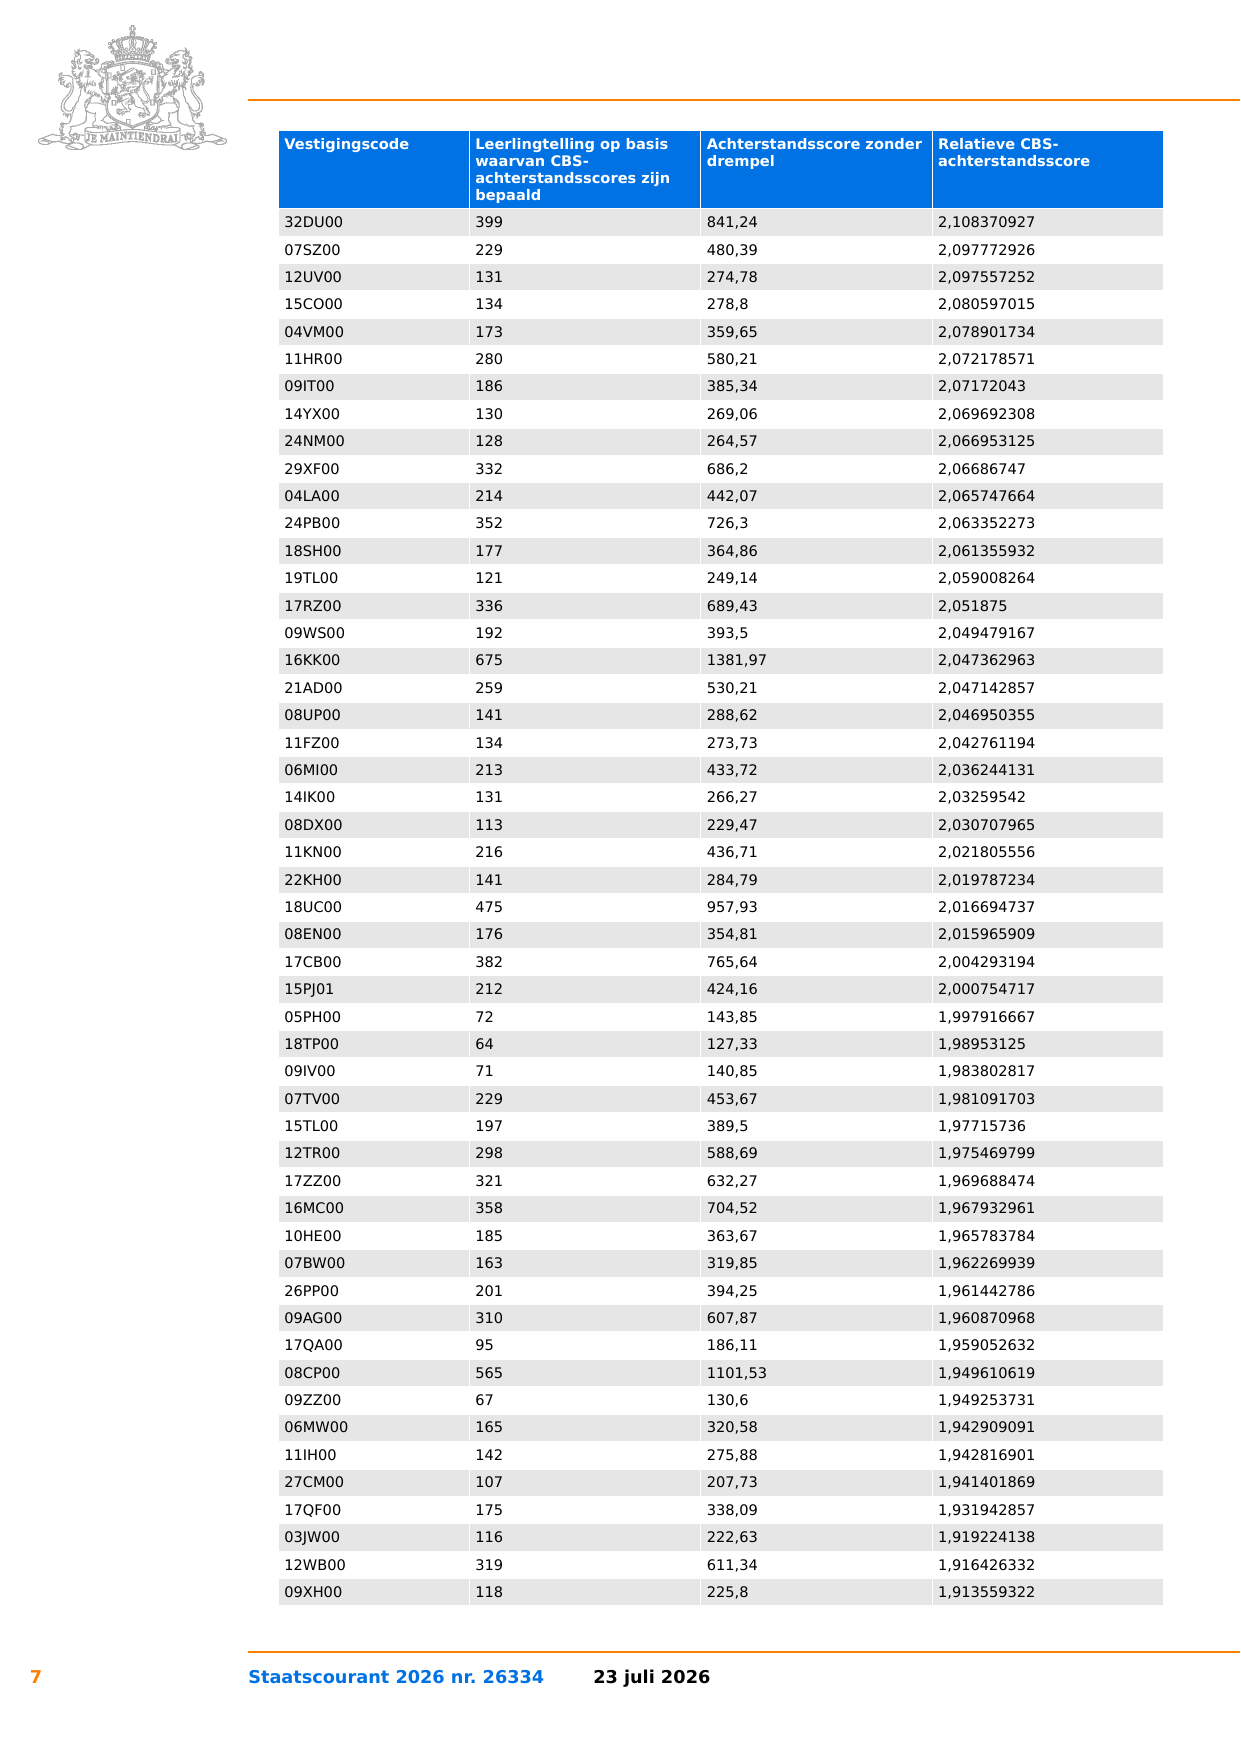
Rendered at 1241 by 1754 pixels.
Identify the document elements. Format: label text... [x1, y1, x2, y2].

table_cell 134 [470, 291, 700, 318]
table_cell 1,942816901 [933, 1442, 1163, 1468]
table_cell 17QA00 [279, 1333, 469, 1359]
table_cell 442,07 [701, 483, 932, 509]
table_cell 433,72 [701, 757, 932, 783]
table_cell 17CB00 [279, 949, 469, 975]
table_cell 1,913559322 [933, 1579, 1163, 1605]
table_cell 2,061355932 [933, 538, 1163, 564]
table_cell 09ZZ00 [279, 1387, 469, 1414]
table_cell 207,73 [701, 1470, 932, 1496]
table_cell 389,5 [701, 1113, 932, 1140]
table_cell 266,27 [701, 785, 932, 811]
table_cell 453,67 [701, 1086, 932, 1112]
table_cell 2,042761194 [933, 730, 1163, 756]
table_cell 1,962269939 [933, 1250, 1163, 1277]
table_cell 11IH00 [279, 1442, 469, 1468]
table_cell 19TL00 [279, 565, 469, 592]
table_cell 142 [470, 1442, 700, 1468]
table_cell 275,88 [701, 1442, 932, 1468]
table_cell 2,019787234 [933, 867, 1163, 893]
table_cell 310 [470, 1305, 700, 1331]
table_cell 269,06 [701, 401, 932, 427]
table_cell 127,33 [701, 1031, 932, 1057]
table_cell 130 [470, 401, 700, 427]
table_cell 588,69 [701, 1141, 932, 1167]
table_cell 675 [470, 648, 700, 674]
table_cell 07SZ00 [279, 237, 469, 263]
table_cell 32DU00 [279, 209, 469, 236]
table_cell 364,86 [701, 538, 932, 564]
table_cell 12UV00 [279, 264, 469, 290]
table_cell 298 [470, 1141, 700, 1167]
table_cell 113 [470, 812, 700, 838]
table_cell 06MI00 [279, 757, 469, 783]
table_cell 214 [470, 483, 700, 509]
table_cell 320,58 [701, 1415, 932, 1441]
table_cell 607,87 [701, 1305, 932, 1331]
table_cell 185 [470, 1223, 700, 1249]
table_cell 15CO00 [279, 291, 469, 318]
table_cell 358 [470, 1196, 700, 1222]
table_cell 95 [470, 1333, 700, 1359]
table_cell 1381,97 [701, 648, 932, 674]
table_cell 17QF00 [279, 1497, 469, 1523]
table_cell 611,34 [701, 1552, 932, 1578]
table_cell 06MW00 [279, 1415, 469, 1441]
table_cell 1101,53 [701, 1360, 932, 1386]
table_cell 332 [470, 456, 700, 482]
table_cell 686,2 [701, 456, 932, 482]
table_cell 1,931942857 [933, 1497, 1163, 1523]
table_cell 475 [470, 894, 700, 921]
table_cell 09AG00 [279, 1305, 469, 1331]
table_cell 2,030707965 [933, 812, 1163, 838]
table_cell 2,066953125 [933, 429, 1163, 455]
table_cell 08DX00 [279, 812, 469, 838]
table_cell 354,81 [701, 922, 932, 948]
table_cell 2,047362963 [933, 648, 1163, 674]
table_cell 1,916426332 [933, 1552, 1163, 1578]
table_cell 175 [470, 1497, 700, 1523]
table_cell 213 [470, 757, 700, 783]
table_cell 229 [470, 1086, 700, 1112]
table_cell 09IV00 [279, 1059, 469, 1085]
table_cell 1,919224138 [933, 1524, 1163, 1551]
table_cell 480,39 [701, 237, 932, 263]
table_cell 165 [470, 1415, 700, 1441]
table_cell 382 [470, 949, 700, 975]
table_cell 12TR00 [279, 1141, 469, 1167]
table_cell 2,059008264 [933, 565, 1163, 592]
table_cell 565 [470, 1360, 700, 1386]
table_cell 197 [470, 1113, 700, 1140]
table_cell 17RZ00 [279, 593, 469, 619]
table_cell 14YX00 [279, 401, 469, 427]
table_cell 143,85 [701, 1004, 932, 1030]
table_cell 1,983802817 [933, 1059, 1163, 1085]
table_cell 08CP00 [279, 1360, 469, 1386]
table_cell 1,967932961 [933, 1196, 1163, 1222]
table_cell 278,8 [701, 291, 932, 318]
table_cell 2,065747664 [933, 483, 1163, 509]
table_cell 284,79 [701, 867, 932, 893]
table_cell 319,85 [701, 1250, 932, 1277]
table_cell 2,015965909 [933, 922, 1163, 948]
table_cell 1,942909091 [933, 1415, 1163, 1441]
table_cell 689,43 [701, 593, 932, 619]
table_cell 1,975469799 [933, 1141, 1163, 1167]
table_cell 18SH00 [279, 538, 469, 564]
table_cell 11FZ00 [279, 730, 469, 756]
table_cell 24NM00 [279, 429, 469, 455]
table_cell 321 [470, 1168, 700, 1194]
table_cell 1,965783784 [933, 1223, 1163, 1249]
table_cell 1,961442786 [933, 1278, 1163, 1304]
table_cell 27CM00 [279, 1470, 469, 1496]
table_cell 67 [470, 1387, 700, 1414]
table_cell 393,5 [701, 620, 932, 647]
table_cell 11HR00 [279, 346, 469, 373]
table_cell 264,57 [701, 429, 932, 455]
table_cell 2,080597015 [933, 291, 1163, 318]
table_cell 2,06686747 [933, 456, 1163, 482]
table_cell 726,3 [701, 511, 932, 537]
table_cell 2,016694737 [933, 894, 1163, 921]
table_cell 64 [470, 1031, 700, 1057]
table_cell 359,65 [701, 319, 932, 345]
table_cell 352 [470, 511, 700, 537]
table_cell 249,14 [701, 565, 932, 592]
table_cell 05PH00 [279, 1004, 469, 1030]
table_cell 212 [470, 976, 700, 1003]
table_cell 2,097557252 [933, 264, 1163, 290]
table_cell 1,949610619 [933, 1360, 1163, 1386]
table_cell 274,78 [701, 264, 932, 290]
table_cell 11KN00 [279, 839, 469, 866]
table_cell 1,981091703 [933, 1086, 1163, 1112]
table_cell 1,949253731 [933, 1387, 1163, 1414]
table_header Vestigingscode [279, 131, 469, 208]
table_header Leerlingtelling op basis waarvan CBS-achterstandsscores zijn bepaald [470, 131, 700, 208]
table_cell 632,27 [701, 1168, 932, 1194]
table_cell 15TL00 [279, 1113, 469, 1140]
table_cell 229,47 [701, 812, 932, 838]
table_cell 222,63 [701, 1524, 932, 1551]
table_cell 225,8 [701, 1579, 932, 1605]
table_cell 580,21 [701, 346, 932, 373]
table_cell 24PB00 [279, 511, 469, 537]
table_cell 121 [470, 565, 700, 592]
table_cell 72 [470, 1004, 700, 1030]
table_cell 336 [470, 593, 700, 619]
table_cell 131 [470, 785, 700, 811]
table_cell 1,98953125 [933, 1031, 1163, 1057]
table_cell 71 [470, 1059, 700, 1085]
table_cell 1,97715736 [933, 1113, 1163, 1140]
table_cell 319 [470, 1552, 700, 1578]
table_cell 29XF00 [279, 456, 469, 482]
table_cell 177 [470, 538, 700, 564]
table_cell 2,108370927 [933, 209, 1163, 236]
table_cell 1,959052632 [933, 1333, 1163, 1359]
table_cell 192 [470, 620, 700, 647]
table_cell 1,969688474 [933, 1168, 1163, 1194]
table_cell 15PJ01 [279, 976, 469, 1003]
table_cell 163 [470, 1250, 700, 1277]
table_cell 2,004293194 [933, 949, 1163, 975]
table_cell 2,072178571 [933, 346, 1163, 373]
table_cell 21AD00 [279, 675, 469, 701]
table_cell 141 [470, 703, 700, 729]
table_cell 2,047142857 [933, 675, 1163, 701]
table_cell 436,71 [701, 839, 932, 866]
table_cell 2,036244131 [933, 757, 1163, 783]
table_cell 176 [470, 922, 700, 948]
table_cell 18UC00 [279, 894, 469, 921]
table_header Achterstandsscore zonder drempel [701, 131, 932, 208]
table_cell 280 [470, 346, 700, 373]
table_cell 14IK00 [279, 785, 469, 811]
table_cell 424,16 [701, 976, 932, 1003]
table_cell 385,34 [701, 374, 932, 400]
table_cell 1,997916667 [933, 1004, 1163, 1030]
table_cell 141 [470, 867, 700, 893]
table_cell 363,67 [701, 1223, 932, 1249]
table_cell 09WS00 [279, 620, 469, 647]
table_cell 04VM00 [279, 319, 469, 345]
table_cell 09IT00 [279, 374, 469, 400]
table_cell 173 [470, 319, 700, 345]
table_cell 229 [470, 237, 700, 263]
table_cell 07BW00 [279, 1250, 469, 1277]
table_cell 399 [470, 209, 700, 236]
table_header Relatieve CBS-achterstandsscore [933, 131, 1163, 208]
table_cell 186,11 [701, 1333, 932, 1359]
table_cell 2,000754717 [933, 976, 1163, 1003]
table_cell 186 [470, 374, 700, 400]
table_cell 530,21 [701, 675, 932, 701]
table_cell 394,25 [701, 1278, 932, 1304]
table_cell 131 [470, 264, 700, 290]
table_cell 841,24 [701, 209, 932, 236]
table_cell 201 [470, 1278, 700, 1304]
table_cell 26PP00 [279, 1278, 469, 1304]
table_cell 12WB00 [279, 1552, 469, 1578]
table_cell 2,063352273 [933, 511, 1163, 537]
table_cell 128 [470, 429, 700, 455]
table_cell 03JW00 [279, 1524, 469, 1551]
table_cell 22KH00 [279, 867, 469, 893]
table_cell 107 [470, 1470, 700, 1496]
table_cell 07TV00 [279, 1086, 469, 1112]
table_cell 216 [470, 839, 700, 866]
table_cell 957,93 [701, 894, 932, 921]
table_cell 765,64 [701, 949, 932, 975]
table_cell 2,078901734 [933, 319, 1163, 345]
table_cell 704,52 [701, 1196, 932, 1222]
table_cell 1,960870968 [933, 1305, 1163, 1331]
table_cell 09XH00 [279, 1579, 469, 1605]
table_cell 288,62 [701, 703, 932, 729]
table_cell 10HE00 [279, 1223, 469, 1249]
table_cell 04LA00 [279, 483, 469, 509]
table_cell 08EN00 [279, 922, 469, 948]
picture [38, 25, 227, 150]
table_cell 2,03259542 [933, 785, 1163, 811]
table_cell 2,07172043 [933, 374, 1163, 400]
table_cell 134 [470, 730, 700, 756]
table_cell 2,046950355 [933, 703, 1163, 729]
table_cell 338,09 [701, 1497, 932, 1523]
table_cell 259 [470, 675, 700, 701]
table_cell 2,097772926 [933, 237, 1163, 263]
table_cell 2,021805556 [933, 839, 1163, 866]
table_cell 2,051875 [933, 593, 1163, 619]
table_cell 2,049479167 [933, 620, 1163, 647]
table_cell 118 [470, 1579, 700, 1605]
table_cell 2,069692308 [933, 401, 1163, 427]
table_cell 1,941401869 [933, 1470, 1163, 1496]
table_cell 16KK00 [279, 648, 469, 674]
table_cell 17ZZ00 [279, 1168, 469, 1194]
table_cell 273,73 [701, 730, 932, 756]
table_cell 116 [470, 1524, 700, 1551]
table_cell 130,6 [701, 1387, 932, 1414]
table_cell 08UP00 [279, 703, 469, 729]
table_cell 18TP00 [279, 1031, 469, 1057]
table_cell 140,85 [701, 1059, 932, 1085]
table_cell 16MC00 [279, 1196, 469, 1222]
